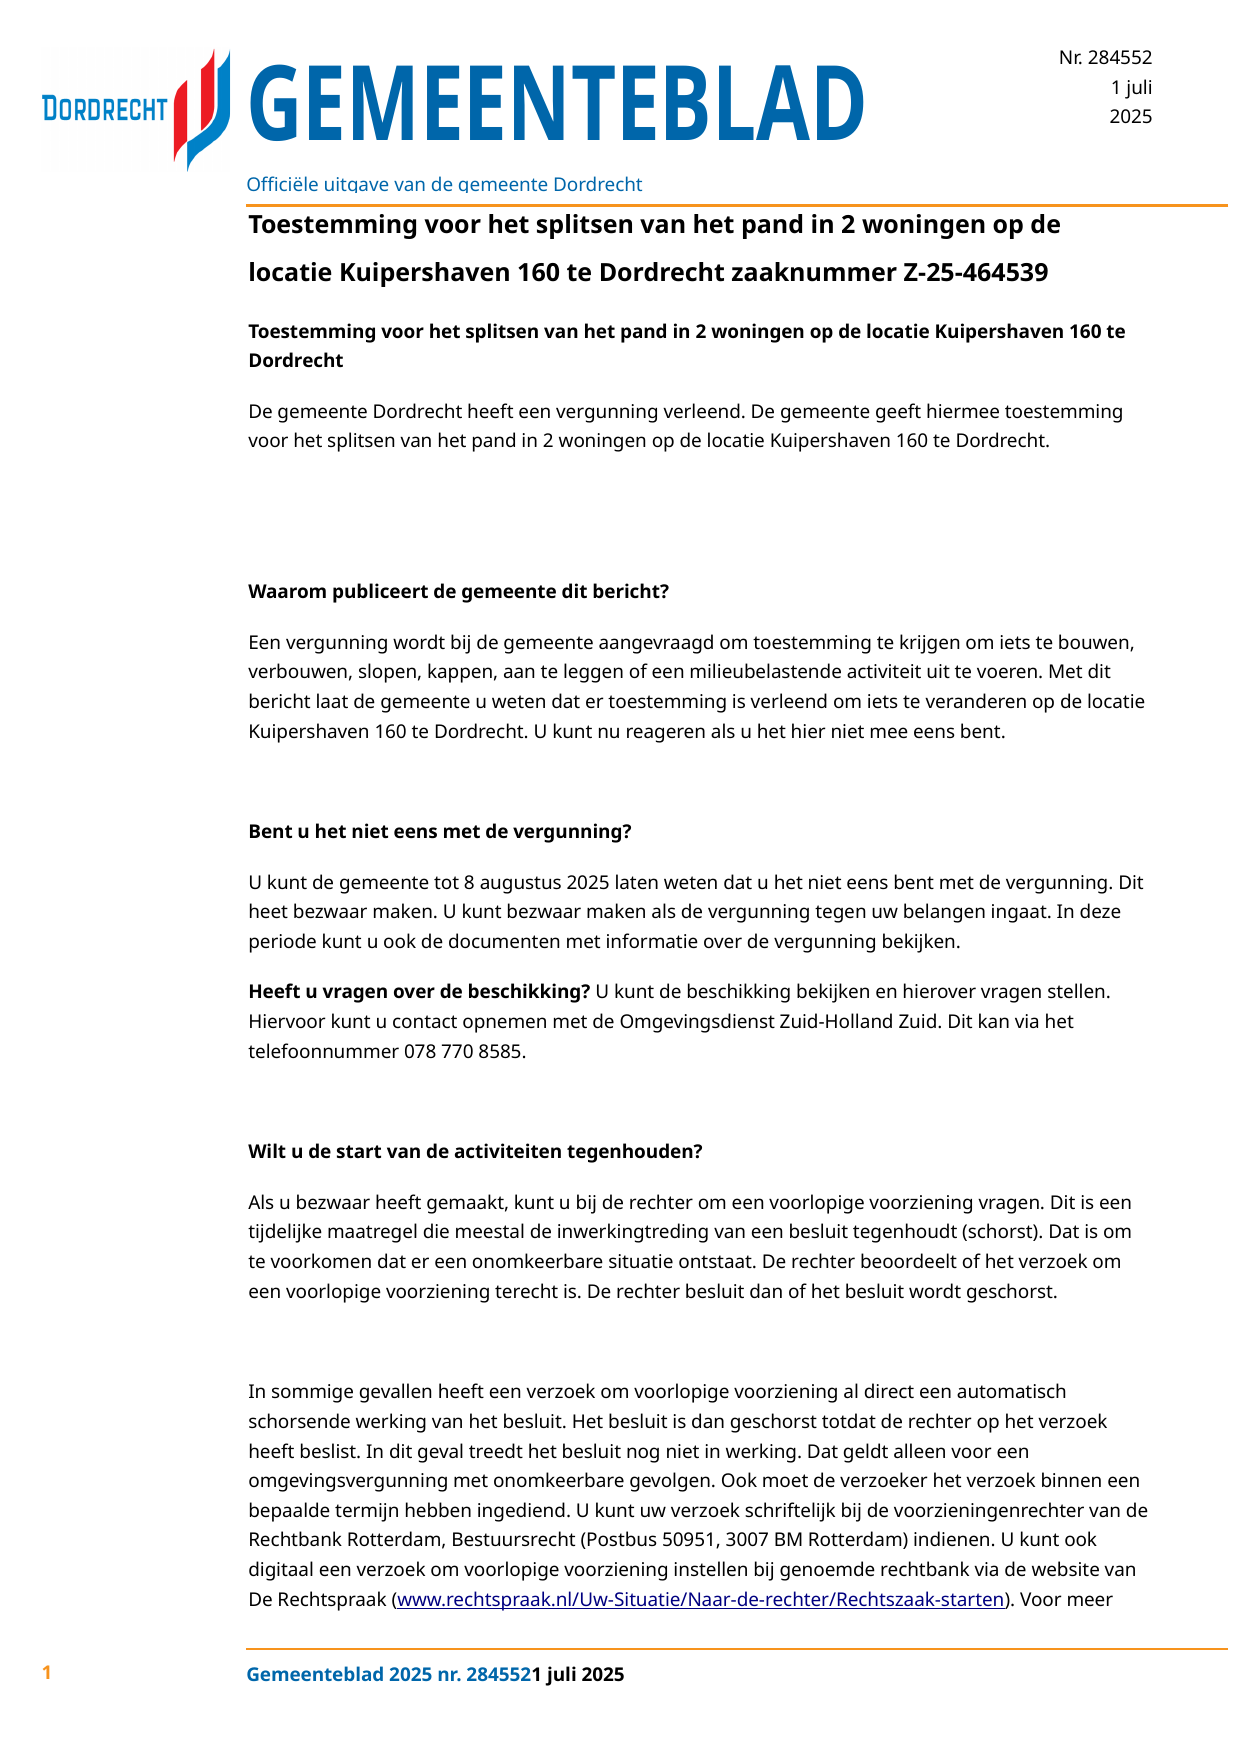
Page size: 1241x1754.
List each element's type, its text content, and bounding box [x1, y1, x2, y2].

text Wilt u de start van de activiteiten tegenhouden? [248, 1139, 1152, 1164]
text Waarom publiceert de gemeente dit bericht? [248, 579, 1152, 604]
picture [41, 47, 231, 172]
text Heeft u vragen over de beschikking? U kunt de beschikking bekijken en hierover vragen stellen. Hiervoor kunt u contact opnemen met de Omgevingsdienst Zuid-Holland Zuid. Dit kan via het telefoonnummer 078 770 8585. [248, 979, 1152, 1064]
text Als u bezwaar heeft gemaakt, kunt u bij de rechter om een voorlopige voorziening vragen. Dit is een tijdelijke maatregel die meestal de inwerkingtreding van een besluit tegenhoudt (schorst). Dat is om te voorkomen dat er een onomkeerbare situatie ontstaat. De rechter beoordeelt of het verzoek om een voorlopige voorziening terecht is. De rechter besluit dan of het besluit wordt geschorst. [248, 1189, 1152, 1304]
text In sommige gevallen heeft een verzoek om voorlopige voorziening al direct een automatisch schorsende werking van het besluit. Het besluit is dan geschorst totdat de rechter op het verzoek heeft beslist. In dit geval treedt het besluit nog niet in werking. Dat geldt alleen voor een omgevingsvergunning met onomkeerbare gevolgen. Ook moet de verzoeker het verzoek binnen een bepaalde termijn hebben ingediend. U kunt uw verzoek schriftelijk bij de voorzieningenrechter van de Rechtbank Rotterdam, Bestuursrecht (Postbus 50951, 3007 BM Rotterdam) indienen. U kunt ook digitaal een verzoek om voorlopige voorziening instellen bij genoemde rechtbank via de website van De Rechtspraak (www.rechtspraak.nl/Uw-Situatie/Naar-de-rechter/Rechtszaak-starten). Voor meer [248, 1379, 1152, 1612]
text U kunt de gemeente tot 8 augustus 2025 laten weten dat u het niet eens bent met de vergunning. Dit heet bezwaar maken. U kunt bezwaar maken als de vergunning tegen uw belangen ingaat. In deze periode kunt u ook de documenten met informatie over de vergunning bekijken. [248, 869, 1152, 954]
text De gemeente Dordrecht heeft een vergunning verleend. De gemeente geeft hiermee toestemming voor het splitsen van het pand in 2 woningen op de locatie Kuipershaven 160 te Dordrecht. [248, 398, 1152, 453]
text Een vergunning wordt bij de gemeente aangevraagd om toestemming te krijgen om iets te bouwen, verbouwen, slopen, kappen, aan te leggen of een milieubelastende activiteit uit te voeren. Met dit bericht laat de gemeente u weten dat er toestemming is verleend om iets te veranderen op de locatie Kuipershaven 160 te Dordrecht. U kunt nu reageren als u het hier niet mee eens bent. [248, 629, 1152, 744]
text Toestemming voor het splitsen van het pand in 2 woningen op de locatie Kuipershaven 160 te Dordrecht [248, 318, 1152, 373]
text Bent u het niet eens met de vergunning? [248, 819, 1152, 844]
text Toestemming voor het splitsen van het pand in 2 woningen op de locatie Kuipershaven 160 te Dordrecht zaaknummer Z-25-464539 [248, 207, 1152, 288]
